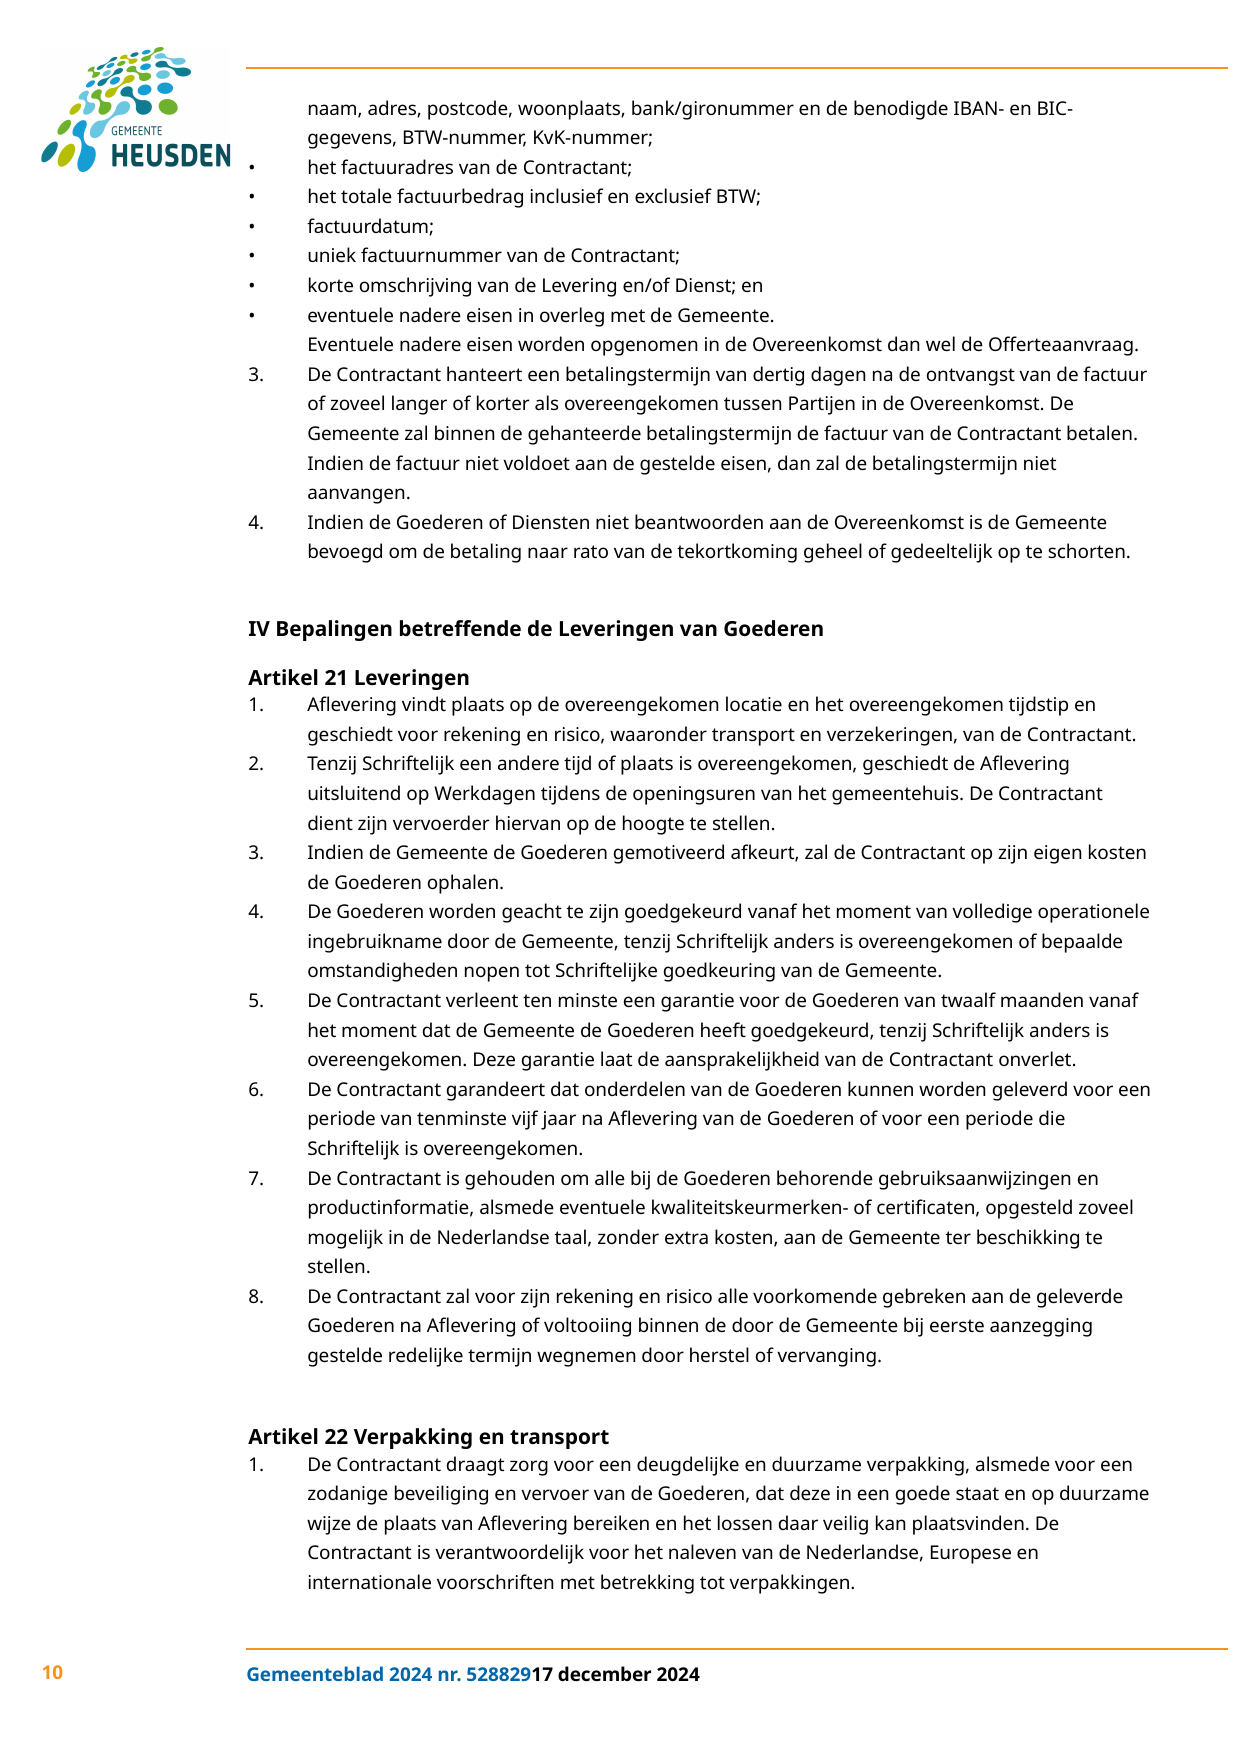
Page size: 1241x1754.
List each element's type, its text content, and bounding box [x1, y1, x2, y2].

list Indien de Gemeente de Goederen gemotiveerd afkeurt, zal de Contractant op zijn eigen kosten de Goederen ophalen. [248, 839, 1152, 895]
list De Contractant garandeert dat onderdelen van de Goederen kunnen worden geleverd voor een periode van tenminste vijf jaar na Aflevering van de Goederen of voor een periode die Schriftelijk is overeengekomen. [248, 1076, 1152, 1161]
picture [41, 47, 231, 172]
list De Goederen worden geacht te zijn goedgekeurd vanaf het moment van volledige operationele ingebruikname door de Gemeente, tenzij Schriftelijk anders is overeengekomen of bepaalde omstandigheden nopen tot Schriftelijke goedkeuring van de Gemeente. [248, 898, 1152, 983]
text Artikel 22 Verpakking en transport [248, 1422, 1152, 1451]
text Artikel 21 Leveringen [248, 663, 1152, 691]
list het factuuradres van de Contractant; [248, 154, 1152, 180]
list Indien de Goederen of Diensten niet beantwoorden aan de Overeenkomst is de Gemeente bevoegd om de betaling naar rato van de tekortkoming geheel of gedeeltelijk op te schorten. [248, 509, 1152, 564]
list Eventuele nadere eisen worden opgenomen in de Overeenkomst dan wel de Offerteaanvraag. [248, 331, 1152, 357]
list uniek factuurnummer van de Contractant; [248, 243, 1152, 268]
list De Contractant zal voor zijn rekening en risico alle voorkomende gebreken aan de geleverde Goederen na Aflevering of voltooiing binnen de door de Gemeente bij eerste aanzegging gestelde redelijke termijn wegnemen door herstel of vervanging. [248, 1283, 1152, 1368]
list De Contractant draagt zorg voor een deugdelijke en duurzame verpakking, alsmede voor een zodanige beveiliging en vervoer van de Goederen, dat deze in een goede staat en op duurzame wijze de plaats van Aflevering bereiken en het lossen daar veilig kan plaatsvinden. De Contractant is verantwoordelijk voor het naleven van de Nederlandse, Europese en internationale voorschriften met betrekking tot verpakkingen. [248, 1451, 1152, 1595]
list De Contractant hanteert een betalingstermijn van dertig dagen na de ontvangst van de factuur of zoveel langer of korter als overeengekomen tussen Partijen in de Overeenkomst. De Gemeente zal binnen de gehanteerde betalingstermijn de factuur van de Contractant betalen. Indien de factuur niet voldoet aan de gestelde eisen, dan zal de betalingstermijn niet aanvangen. [248, 361, 1152, 505]
text IV Bepalingen betreffende de Leveringen van Goederen [248, 614, 1152, 642]
list De Contractant is gehouden om alle bij de Goederen behorende gebruiksaanwijzingen en productinformatie, alsmede eventuele kwaliteitskeurmerken- of certificaten, opgesteld zoveel mogelijk in de Nederlandse taal, zonder extra kosten, aan de Gemeente ter beschikking te stellen. [248, 1165, 1152, 1279]
list Tenzij Schriftelijk een andere tijd of plaats is overeengekomen, geschiedt de Aflevering uitsluitend op Werkdagen tijdens de openingsuren van het gemeentehuis. De Contractant dient zijn vervoerder hiervan op de hoogte te stellen. [248, 751, 1152, 836]
list eventuele nadere eisen in overleg met de Gemeente. [248, 302, 1152, 328]
list het totale factuurbedrag inclusief en exclusief BTW; [248, 183, 1152, 209]
list Aflevering vindt plaats op de overeengekomen locatie en het overeengekomen tijdstip en geschiedt voor rekening en risico, waaronder transport en verzekeringen, van de Contractant. [248, 691, 1152, 747]
list korte omschrijving van de Levering en/of Dienst; en [248, 272, 1152, 298]
list De Contractant verleent ten minste een garantie voor de Goederen van twaalf maanden vanaf het moment dat de Gemeente de Goederen heeft goedgekeurd, tenzij Schriftelijk anders is overeengekomen. Deze garantie laat de aansprakelijkheid van de Contractant onverlet. [248, 987, 1152, 1072]
list factuurdatum; [248, 213, 1152, 239]
list naam, adres, postcode, woonplaats, bank/gironummer en de benodigde IBAN- en BIC-gegevens, BTW-nummer, KvK-nummer; [248, 95, 1152, 150]
